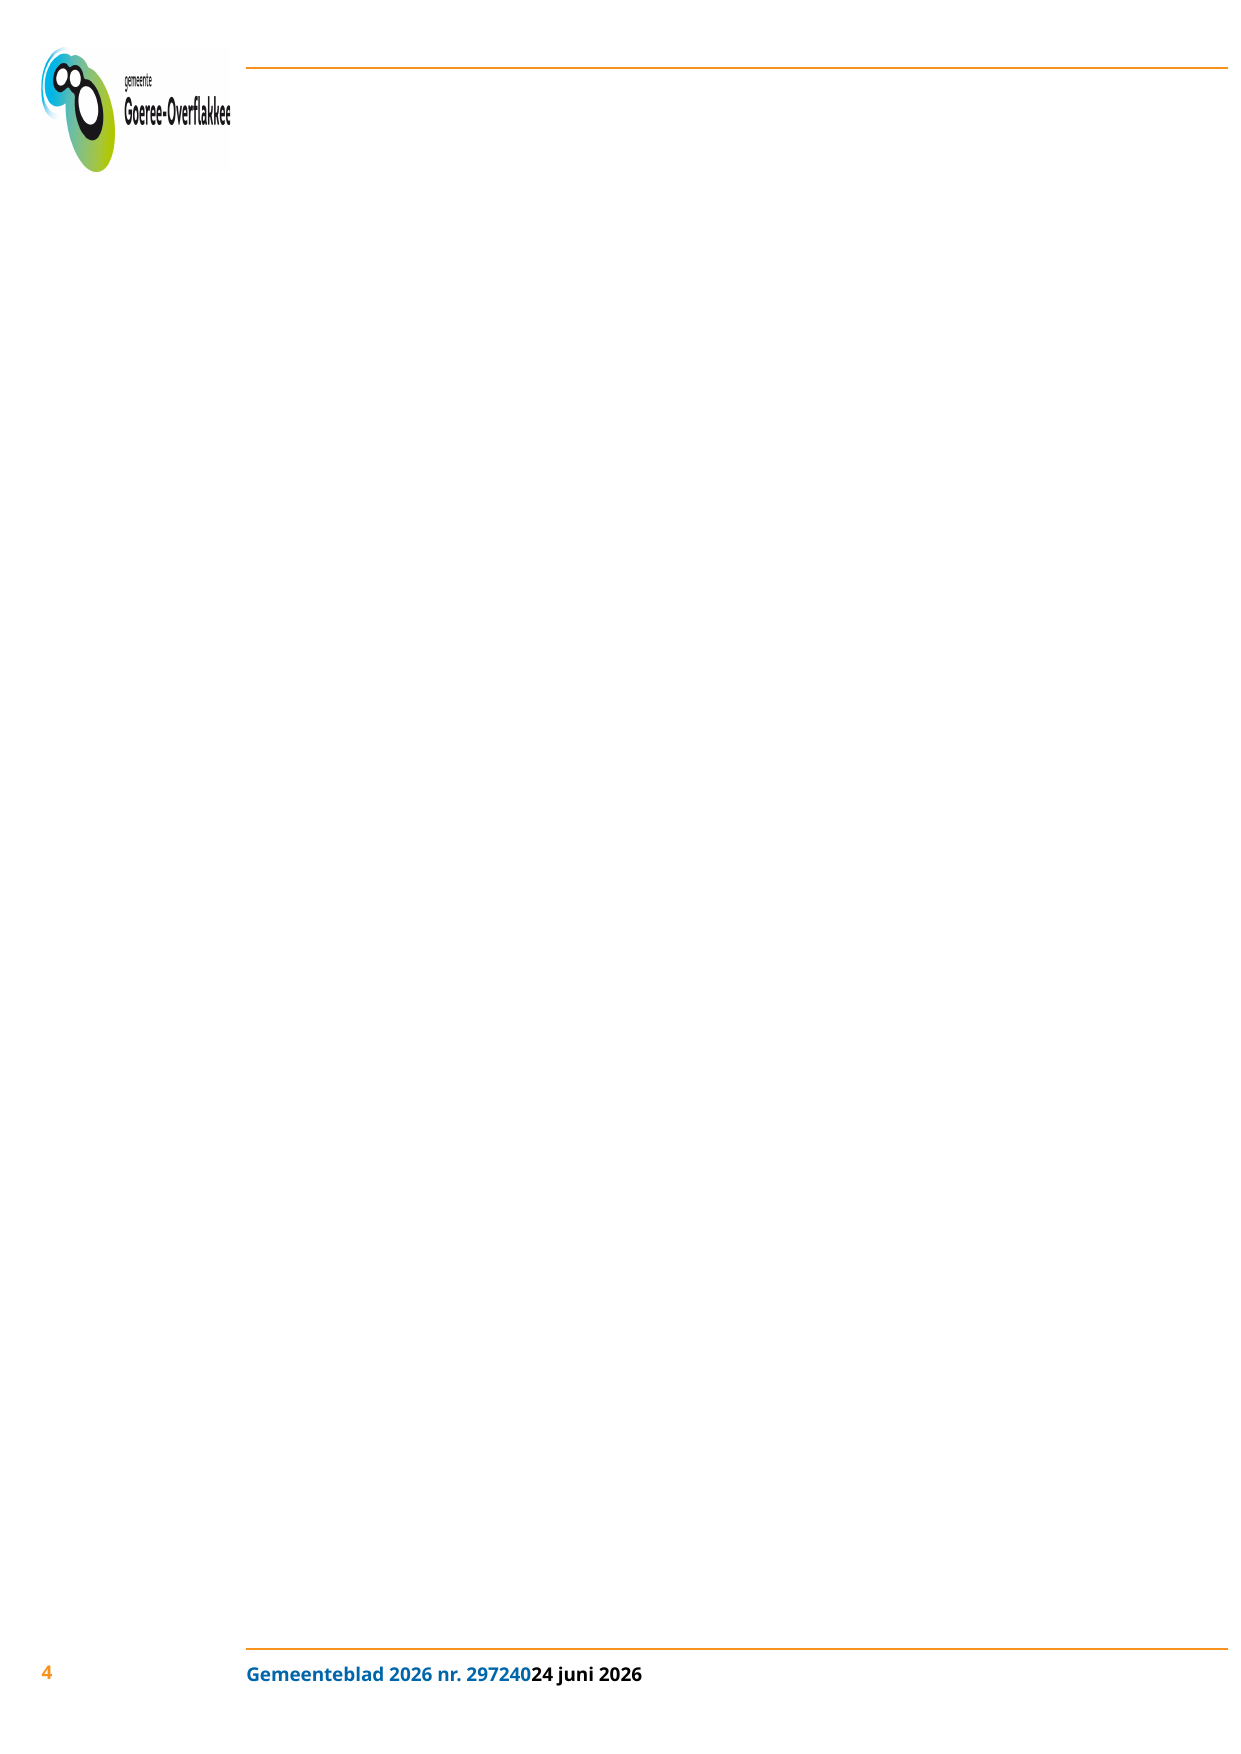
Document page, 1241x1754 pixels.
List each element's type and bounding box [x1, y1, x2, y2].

picture [41, 47, 231, 172]
